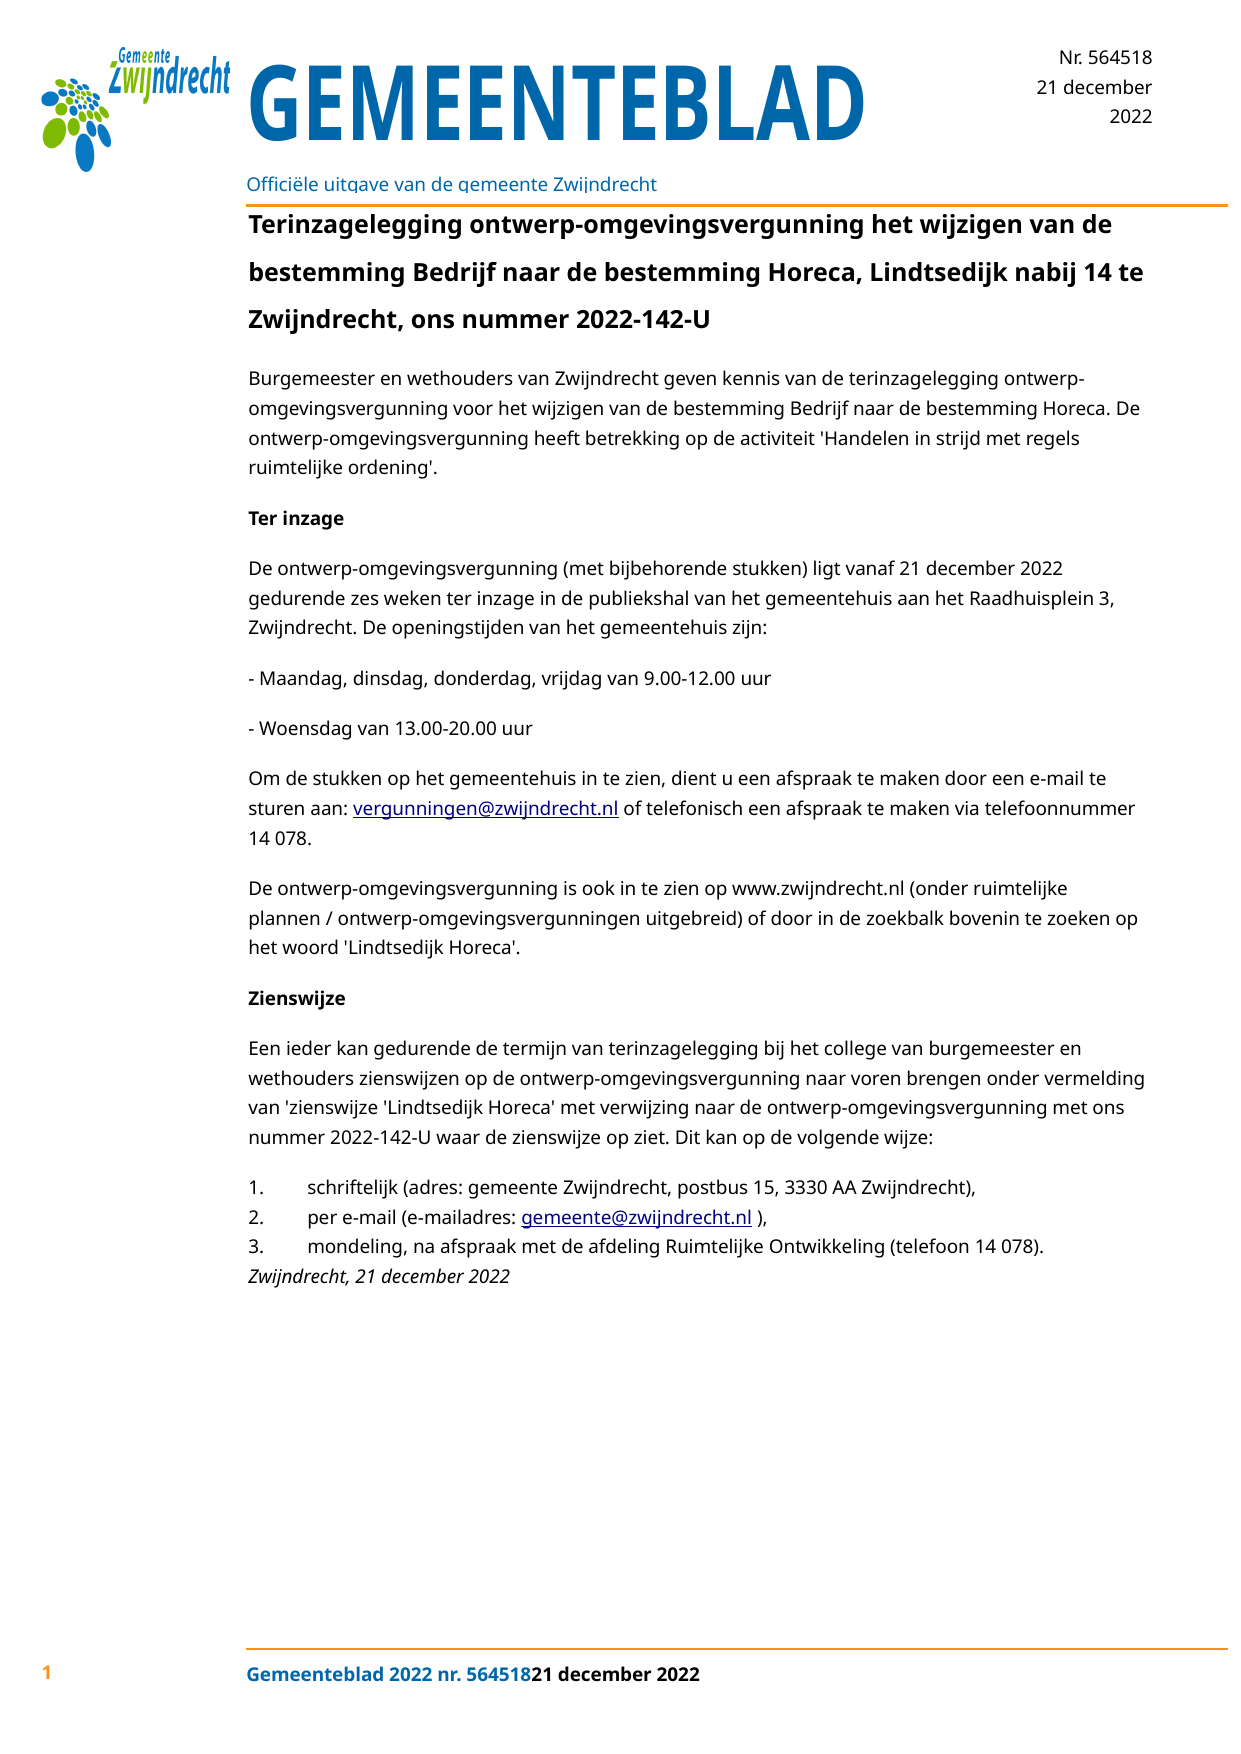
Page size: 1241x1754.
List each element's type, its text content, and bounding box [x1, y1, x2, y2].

text - Maandag, dinsdag, donderdag, vrijdag van 9.00-12.00 uur [248, 665, 1152, 690]
text De ontwerp-omgevingsvergunning (met bijbehorende stukken) ligt vanaf 21 december 2022 gedurende zes weken ter inzage in de publiekshal van het gemeentehuis aan het Raadhuisplein 3, Zwijndrecht. De openingstijden van het gemeentehuis zijn: [248, 555, 1152, 640]
text Zienswijze [248, 985, 1152, 1010]
text Om de stukken op het gemeentehuis in te zien, dient u een afspraak te maken door een e-mail te sturen aan: vergunningen@zwijndrecht.nl of telefonisch een afspraak te maken via telefoonnummer 14 078. [248, 766, 1152, 850]
text Ter inzage [248, 505, 1152, 530]
text Een ieder kan gedurende de termijn van terinzagelegging bij het college van burgemeester en wethouders zienswijzen op de ontwerp-omgevingsvergunning naar voren brengen onder vermelding van 'zienswijze 'Lindtsedijk Horeca' met verwijzing naar de ontwerp-omgevingsvergunning met ons nummer 2022-142-U waar de zienswijze op ziet. Dit kan op de volgende wijze: [248, 1035, 1152, 1149]
text Zwijndrecht, 21 december 2022 [248, 1263, 1152, 1289]
text De ontwerp-omgevingsvergunning is ook in te zien op www.zwijndrecht.nl (onder ruimtelijke plannen / ontwerp-omgevingsvergunningen uitgebreid) of door in de zoekbalk bovenin te zoeken op het woord 'Lindtsedijk Horeca'. [248, 875, 1152, 960]
text Burgemeester en wethouders van Zwijndrecht geven kennis van de terinzagelegging ontwerp-omgevingsvergunning voor het wijzigen van de bestemming Bedrijf naar de bestemming Horeca. De ontwerp-omgevingsvergunning heeft betrekking op de activiteit 'Handelen in strijd met regels ruimtelijke ordening'. [248, 366, 1152, 480]
list schriftelijk (adres: gemeente Zwijndrecht, postbus 15, 3330 AA Zwijndrecht), [248, 1174, 1152, 1200]
picture [41, 47, 231, 172]
text - Woensdag van 13.00-20.00 uur [248, 715, 1152, 741]
list per e-mail (e-mailadres: gemeente@zwijndrecht.nl ), [248, 1204, 1152, 1229]
text Terinzagelegging ontwerp-omgevingsvergunning het wijzigen van de bestemming Bedrijf naar de bestemming Horeca, Lindtsedijk nabij 14 te Zwijndrecht, ons nummer 2022-142-U [248, 207, 1152, 336]
list mondeling, na afspraak met de afdeling Ruimtelijke Ontwikkeling (telefoon 14 078). [248, 1233, 1152, 1259]
